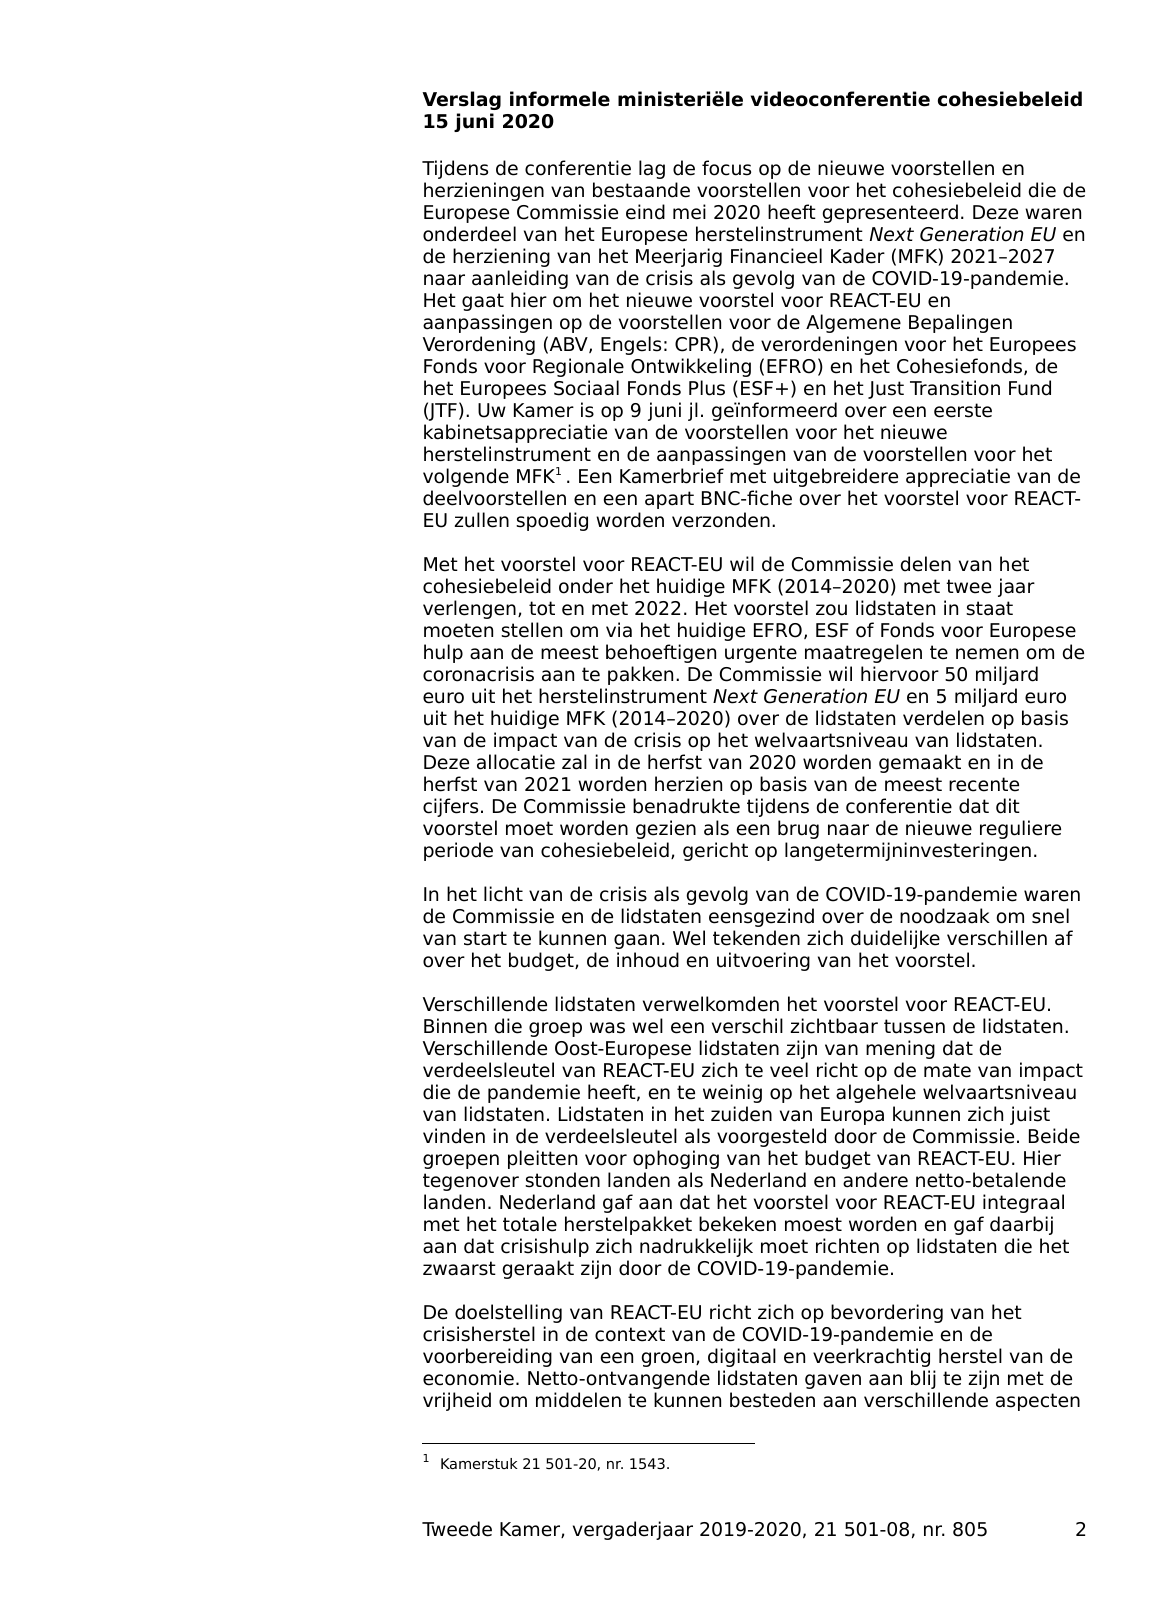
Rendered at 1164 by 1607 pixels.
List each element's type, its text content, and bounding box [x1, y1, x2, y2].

text Verschillende lidstaten verwelkomden het voorstel voor REACT-EU. Binnen die groep was wel een verschil zichtbaar tussen de lidstaten. Verschillende Oost-Europese lidstaten zijn van mening dat de verdeelsleutel van REACT-EU zich te veel richt op de mate van impact die de pandemie heeft, en te weinig op het algehele welvaartsniveau van lidstaten. Lidstaten in het zuiden van Europa kunnen zich juist vinden in de verdeelsleutel als voorgesteld door de Commissie. Beide groepen pleitten voor ophoging van het budget van REACT-EU. Hier tegenover stonden landen als Nederland en andere netto-betalende landen. Nederland gaf aan dat het voorstel voor REACT-EU integraal met het totale herstelpakket bekeken moest worden en gaf daarbij aan dat crisishulp zich nadrukkelijk moet richten op lidstaten die het zwaarst geraakt zijn door de COVID-19-pandemie. [422, 994, 1087, 1279]
subtitle Verslag informele ministeriële videoconferentie cohesiebeleid 15 juni 2020 [422, 89, 1087, 133]
text De doelstelling van REACT-EU richt zich op bevordering van het crisisherstel in de context van de COVID-19-pandemie en de voorbereiding van een groen, digitaal en veerkrachtig herstel van de economie. Netto-ontvangende lidstaten gaven aan blij te zijn met de vrijheid om middelen te kunnen besteden aan verschillende aspecten [422, 1302, 1087, 1412]
text Kamerstuk 21 501-20, nr. 1543. [422, 1452, 1087, 1474]
text In het licht van de crisis als gevolg van de COVID-19-pandemie waren de Commissie en de lidstaten eensgezind over de noodzaak om snel van start te kunnen gaan. Wel tekenden zich duidelijke verschillen af over het budget, de inhoud en uitvoering van het voorstel. [422, 884, 1087, 972]
text Tijdens de conferentie lag de focus op de nieuwe voorstellen en herzieningen van bestaande voorstellen voor het cohesiebeleid die de Europese Commissie eind mei 2020 heeft gepresenteerd. Deze waren onderdeel van het Europese herstelinstrument Next Generation EU en de herziening van het Meerjarig Financieel Kader (MFK) 2021–2027 naar aanleiding van de crisis als gevolg van de COVID-19-pandemie. Het gaat hier om het nieuwe voorstel voor REACT-EU en aanpassingen op de voorstellen voor de Algemene Bepalingen Verordening (ABV, Engels: CPR), de verordeningen voor het Europees Fonds voor Regionale Ontwikkeling (EFRO) en het Cohesiefonds, de het Europees Sociaal Fonds Plus (ESF+) en het Just Transition Fund (JTF). Uw Kamer is op 9 juni jl. geïnformeerd over een eerste kabinetsappreciatie van de voorstellen voor het nieuwe herstelinstrument en de aanpassingen van de voorstellen voor het volgende MFK. Een Kamerbrief met uitgebreidere appreciatie van de deelvoorstellen en een apart BNC-fiche over het voorstel voor REACT-EU zullen spoedig worden verzonden. [422, 158, 1087, 532]
text Met het voorstel voor REACT-EU wil de Commissie delen van het cohesiebeleid onder het huidige MFK (2014–2020) met twee jaar verlengen, tot en met 2022. Het voorstel zou lidstaten in staat moeten stellen om via het huidige EFRO, ESF of Fonds voor Europese hulp aan de meest behoeftigen urgente maatregelen te nemen om de coronacrisis aan te pakken. De Commissie wil hiervoor 50 miljard euro uit het herstelinstrument Next Generation EU en 5 miljard euro uit het huidige MFK (2014–2020) over de lidstaten verdelen op basis van de impact van de crisis op het welvaartsniveau van lidstaten. Deze allocatie zal in de herfst van 2020 worden gemaakt en in de herfst van 2021 worden herzien op basis van de meest recente cijfers. De Commissie benadrukte tijdens de conferentie dat dit voorstel moet worden gezien als een brug naar de nieuwe reguliere periode van cohesiebeleid, gericht op langetermijninvesteringen. [422, 554, 1087, 862]
